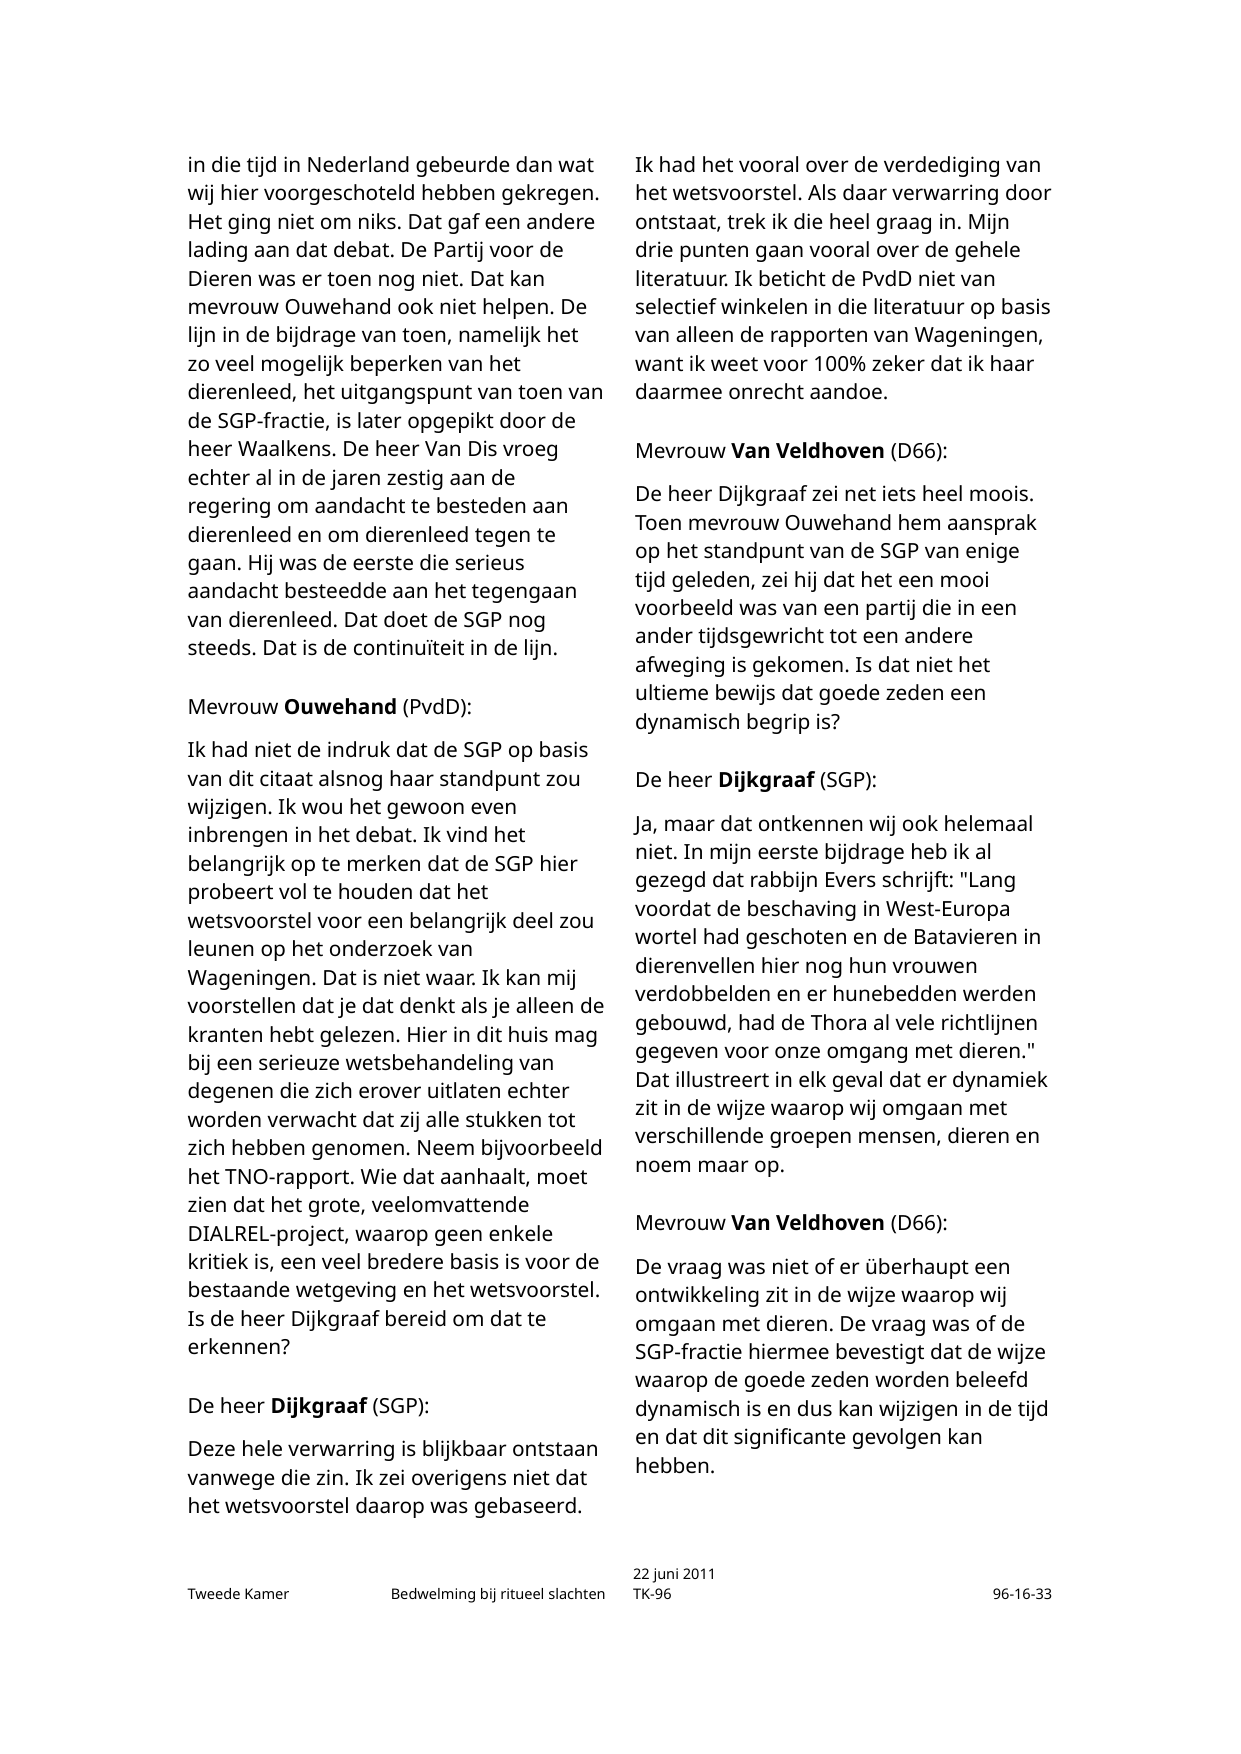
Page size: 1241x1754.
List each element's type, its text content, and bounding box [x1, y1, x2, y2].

text Mevrouw Ouwehand (PvdD): [187, 692, 605, 720]
text in die tijd in Nederland gebeurde dan wat wij hier voorgeschoteld hebben gekregen. Het ging niet om niks. Dat gaf een andere lading aan dat debat. De Partij voor de Dieren was er toen nog niet. Dat kan mevrouw Ouwehand ook niet helpen. De lijn in de bijdrage van toen, namelijk het zo veel mogelijk beperken van het dierenleed, het uitgangspunt van toen van de SGP-fractie, is later opgepikt door de heer Waalkens. De heer Van Dis vroeg echter al in de jaren zestig aan de regering om aandacht te besteden aan dierenleed en om dierenleed tegen te gaan. Hij was de eerste die serieus aandacht besteedde aan het tegengaan van dierenleed. Dat doet de SGP nog steeds. Dat is de continuïteit in de lijn. [187, 150, 605, 662]
text De heer Dijkgraaf zei net iets heel moois. Toen mevrouw Ouwehand hem aansprak op het standpunt van de SGP van enige tijd geleden, zei hij dat het een mooi voorbeeld was van een partij die in een ander tijdsgewricht tot een andere afweging is gekomen. Is dat niet het ultieme bewijs dat goede zeden een dynamisch begrip is? [635, 479, 1053, 735]
text Deze hele verwarring is blijkbaar ontstaan vanwege die zin. Ik zei overigens niet dat het wetsvoorstel daarop was gebaseerd. [187, 1434, 605, 1520]
text Ik had het vooral over de verdediging van het wetsvoorstel. Als daar verwarring door ontstaat, trek ik die heel graag in. Mijn drie punten gaan vooral over de gehele literatuur. Ik beticht de PvdD niet van selectief winkelen in die literatuur op basis van alleen de rapporten van Wageningen, want ik weet voor 100% zeker dat ik haar daarmee onrecht aandoe. [635, 150, 1053, 406]
text De heer Dijkgraaf (SGP): [187, 1391, 605, 1419]
text De heer Dijkgraaf (SGP): [635, 765, 1053, 794]
text Mevrouw Van Veldhoven (D66): [635, 1208, 1053, 1237]
text Mevrouw Van Veldhoven (D66): [635, 436, 1053, 464]
text Ik had niet de indruk dat de SGP op basis van dit citaat alsnog haar standpunt zou wijzigen. Ik wou het gewoon even inbrengen in het debat. Ik vind het belangrijk op te merken dat de SGP hier probeert vol te houden dat het wetsvoorstel voor een belangrijk deel zou leunen op het onderzoek van Wageningen. Dat is niet waar. Ik kan mij voorstellen dat je dat denkt als je alleen de kranten hebt gelezen. Hier in dit huis mag bij een serieuze wetsbehandeling van degenen die zich erover uitlaten echter worden verwacht dat zij alle stukken tot zich hebben genomen. Neem bijvoorbeeld het TNO-rapport. Wie dat aanhaalt, moet zien dat het grote, veelomvattende DIALREL-project, waarop geen enkele kritiek is, een veel bredere basis is voor de bestaande wetgeving en het wetsvoorstel. Is de heer Dijkgraaf bereid om dat te erkennen? [187, 735, 605, 1361]
text De vraag was niet of er überhaupt een ontwikkeling zit in de wijze waarop wij omgaan met dieren. De vraag was of de SGP-fractie hiermee bevestigt dat de wijze waarop de goede zeden worden beleefd dynamisch is en dus kan wijzigen in de tijd en dat dit significante gevolgen kan hebben. [635, 1252, 1053, 1479]
text Ja, maar dat ontkennen wij ook helemaal niet. In mijn eerste bijdrage heb ik al gezegd dat rabbijn Evers schrijft: "Lang voordat de beschaving in West-Europa wortel had geschoten en de Batavieren in dierenvellen hier nog hun vrouwen verdobbelden en er hunebedden werden gebouwd, had de Thora al vele richtlijnen gegeven voor onze omgang met dieren." Dat illustreert in elk geval dat er dynamiek zit in de wijze waarop wij omgaan met verschillende groepen mensen, dieren en noem maar op. [635, 809, 1053, 1178]
